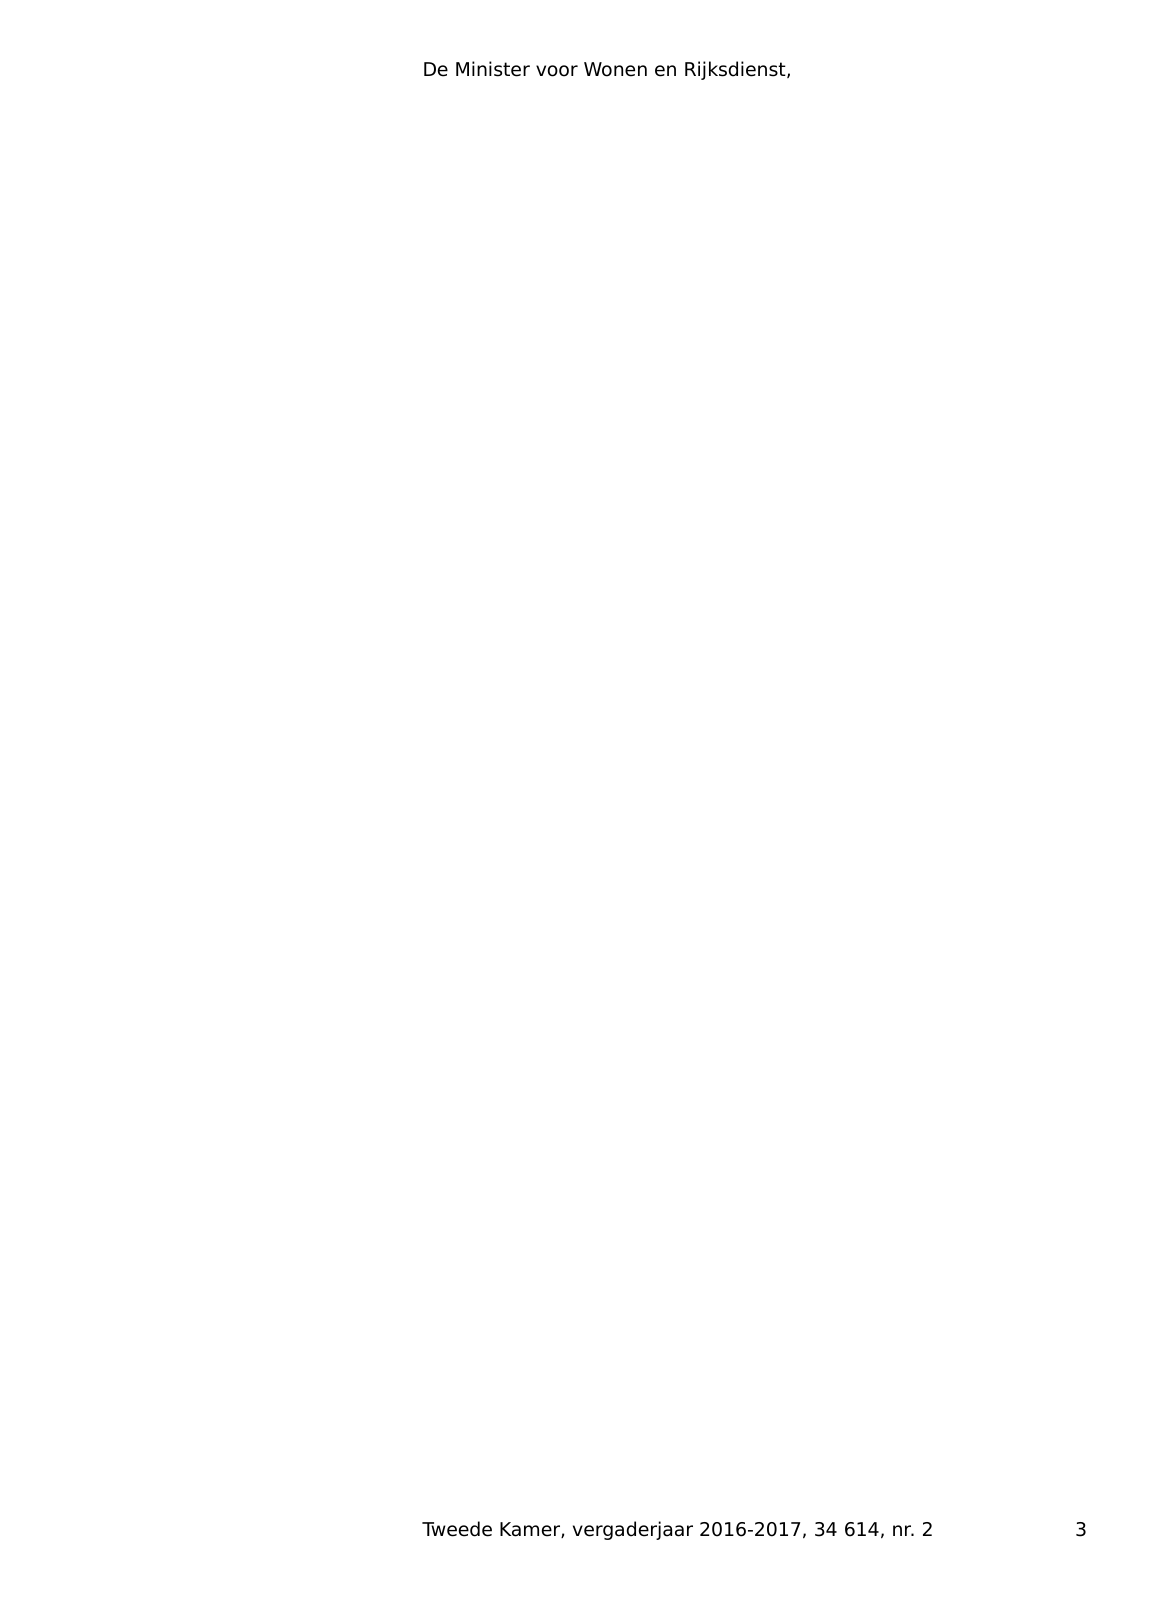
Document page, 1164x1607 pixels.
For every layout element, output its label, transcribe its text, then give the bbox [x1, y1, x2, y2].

text De Minister voor Wonen en Rijksdienst, [422, 59, 1087, 81]
